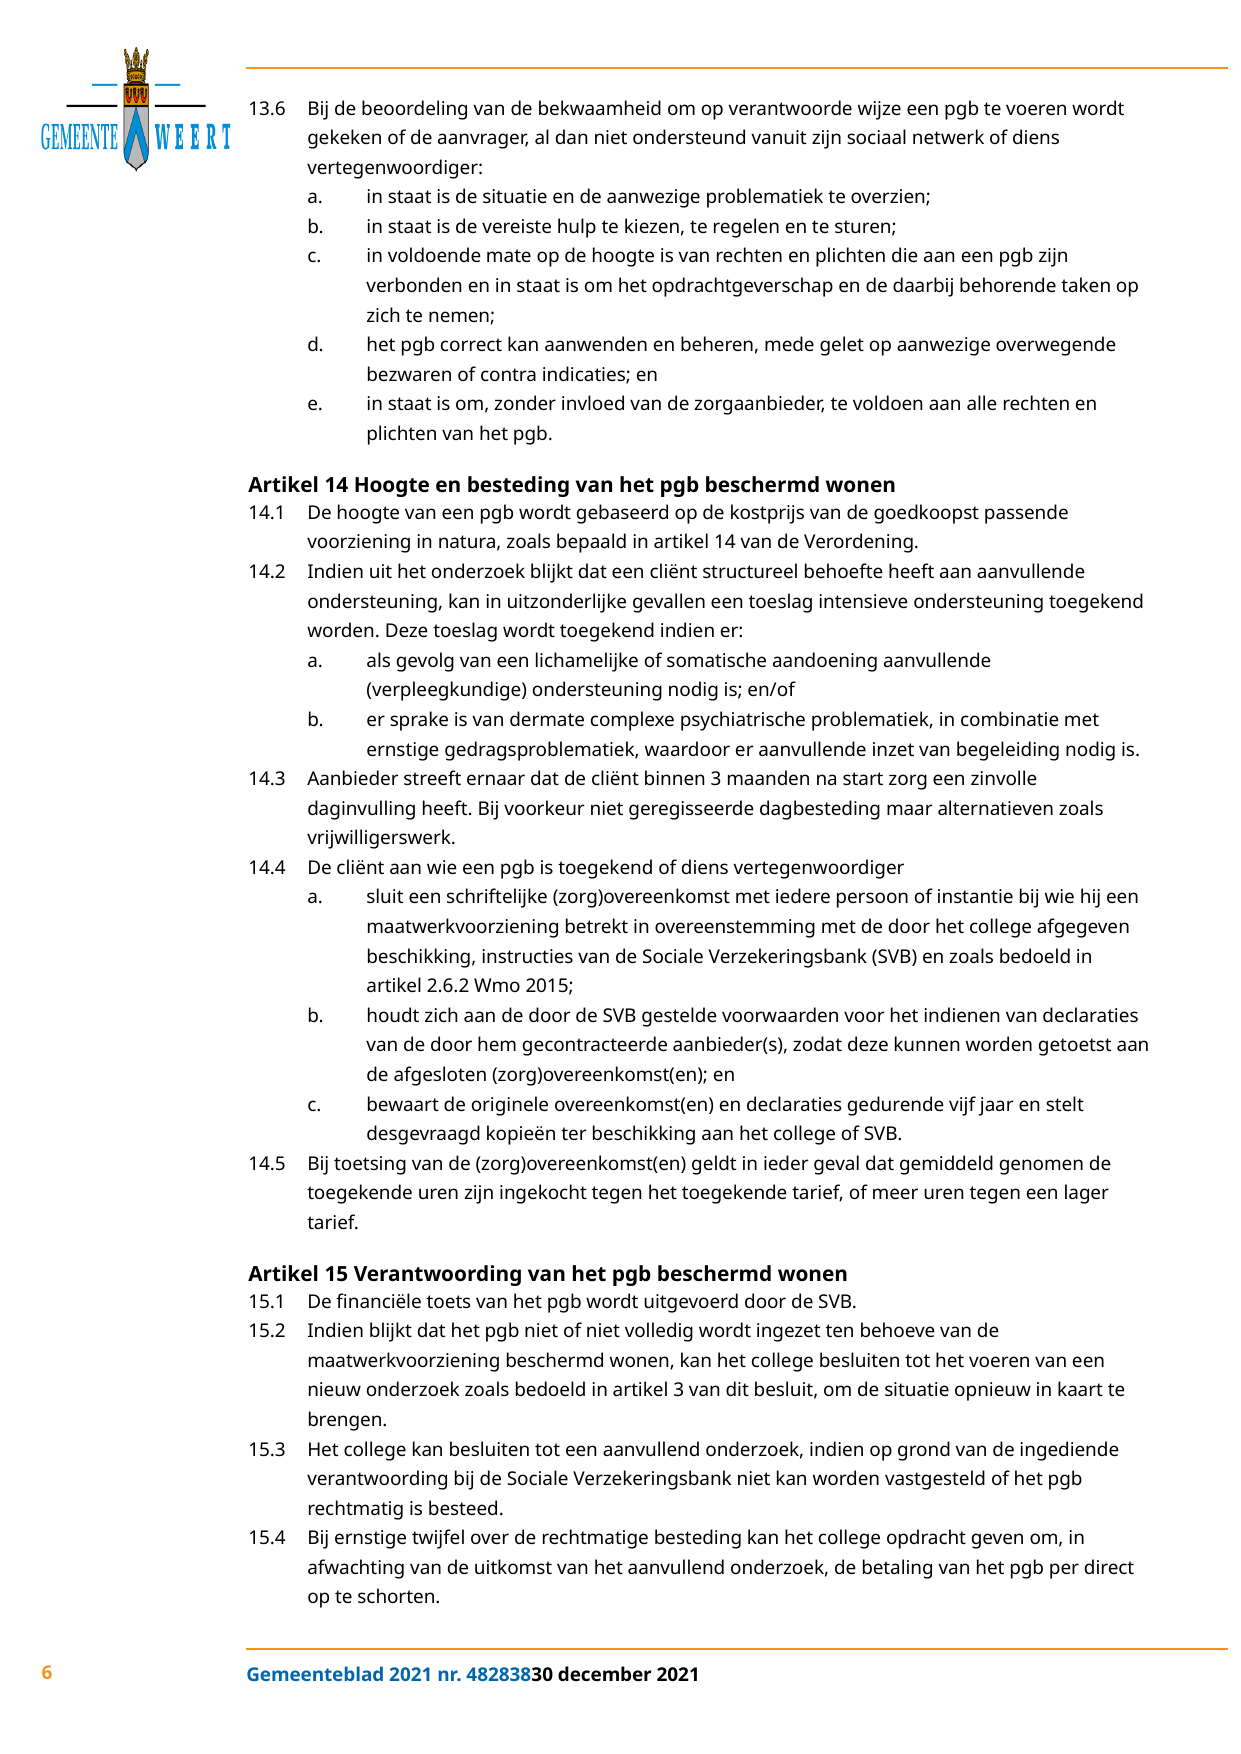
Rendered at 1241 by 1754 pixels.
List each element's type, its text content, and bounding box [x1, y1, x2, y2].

list in staat is de situatie en de aanwezige problematiek te overzien; [307, 183, 1152, 209]
text Artikel 15 Verantwoording van het pgb beschermd wonen [248, 1259, 1152, 1288]
list Indien blijkt dat het pgb niet of niet volledig wordt ingezet ten behoeve van de maatwerkvoorziening beschermd wonen, kan het college besluiten tot het voeren van een nieuw onderzoek zoals bedoeld in artikel 3 van dit besluit, om de situatie opnieuw in kaart te brengen. [248, 1317, 1152, 1432]
list Bij toetsing van de (zorg)overeenkomst(en) geldt in ieder geval dat gemiddeld genomen de toegekende uren zijn ingekocht tegen het toegekende tarief, of meer uren tegen een lager tarief. [248, 1150, 1152, 1235]
list Het college kan besluiten tot een aanvullend onderzoek, indien op grond van de ingediende verantwoording bij de Sociale Verzekeringsbank niet kan worden vastgesteld of het pgb rechtmatig is besteed. [248, 1436, 1152, 1521]
list het pgb correct kan aanwenden en beheren, mede gelet op aanwezige overwegende bezwaren of contra indicaties; en [307, 331, 1152, 387]
list Bij ernstige twijfel over de rechtmatige besteding kan het college opdracht geven om, in afwachting van de uitkomst van het aanvullend onderzoek, de betaling van het pgb per direct op te schorten. [248, 1524, 1152, 1609]
list De cliënt aan wie een pgb is toegekend of diens vertegenwoordiger [248, 854, 1152, 880]
list houdt zich aan de door de SVB gestelde voorwaarden voor het indienen van declaraties van de door hem gecontracteerde aanbieder(s), zodat deze kunnen worden getoetst aan de afgesloten (zorg)overeenkomst(en); en [307, 1002, 1152, 1087]
list De hoogte van een pgb wordt gebaseerd op de kostprijs van de goedkoopst passende voorziening in natura, zoals bepaald in artikel 14 van de Verordening. [248, 499, 1152, 554]
list Bij de beoordeling van de bekwaamheid om op verantwoorde wijze een pgb te voeren wordt gekeken of de aanvrager, al dan niet ondersteund vanuit zijn sociaal netwerk of diens vertegenwoordiger: [248, 95, 1152, 180]
list als gevolg van een lichamelijke of somatische aandoening aanvullende (verpleegkundige) ondersteuning nodig is; en/of [307, 647, 1152, 702]
list Indien uit het onderzoek blijkt dat een cliënt structureel behoefte heeft aan aanvullende ondersteuning, kan in uitzonderlijke gevallen een toeslag intensieve ondersteuning toegekend worden. Deze toeslag wordt toegekend indien er: [248, 558, 1152, 643]
list sluit een schriftelijke (zorg)overeenkomst met iedere persoon of instantie bij wie hij een maatwerkvoorziening betrekt in overeenstemming met de door het college afgegeven beschikking, instructies van de Sociale Verzekeringsbank (SVB) en zoals bedoeld in artikel 2.6.2 Wmo 2015; [307, 884, 1152, 998]
list in voldoende mate op de hoogte is van rechten en plichten die aan een pgb zijn verbonden en in staat is om het opdrachtgeverschap en de daarbij behorende taken op zich te nemen; [307, 243, 1152, 328]
list De financiële toets van het pgb wordt uitgevoerd door de SVB. [248, 1288, 1152, 1314]
list Aanbieder streeft ernaar dat de cliënt binnen 3 maanden na start zorg een zinvolle daginvulling heeft. Bij voorkeur niet geregisseerde dagbesteding maar alternatieven zoals vrijwilligerswerk. [248, 765, 1152, 850]
list in staat is om, zonder invloed van de zorgaanbieder, te voldoen aan alle rechten en plichten van het pgb. [307, 391, 1152, 446]
list in staat is de vereiste hulp te kiezen, te regelen en te sturen; [307, 213, 1152, 239]
picture [41, 47, 231, 172]
text Artikel 14 Hoogte en besteding van het pgb beschermd wonen [248, 471, 1152, 499]
list er sprake is van dermate complexe psychiatrische problematiek, in combinatie met ernstige gedragsproblematiek, waardoor er aanvullende inzet van begeleiding nodig is. [307, 706, 1152, 761]
list bewaart de originele overeenkomst(en) en declaraties gedurende vijf jaar en stelt desgevraagd kopieën ter beschikking aan het college of SVB. [307, 1091, 1152, 1146]
